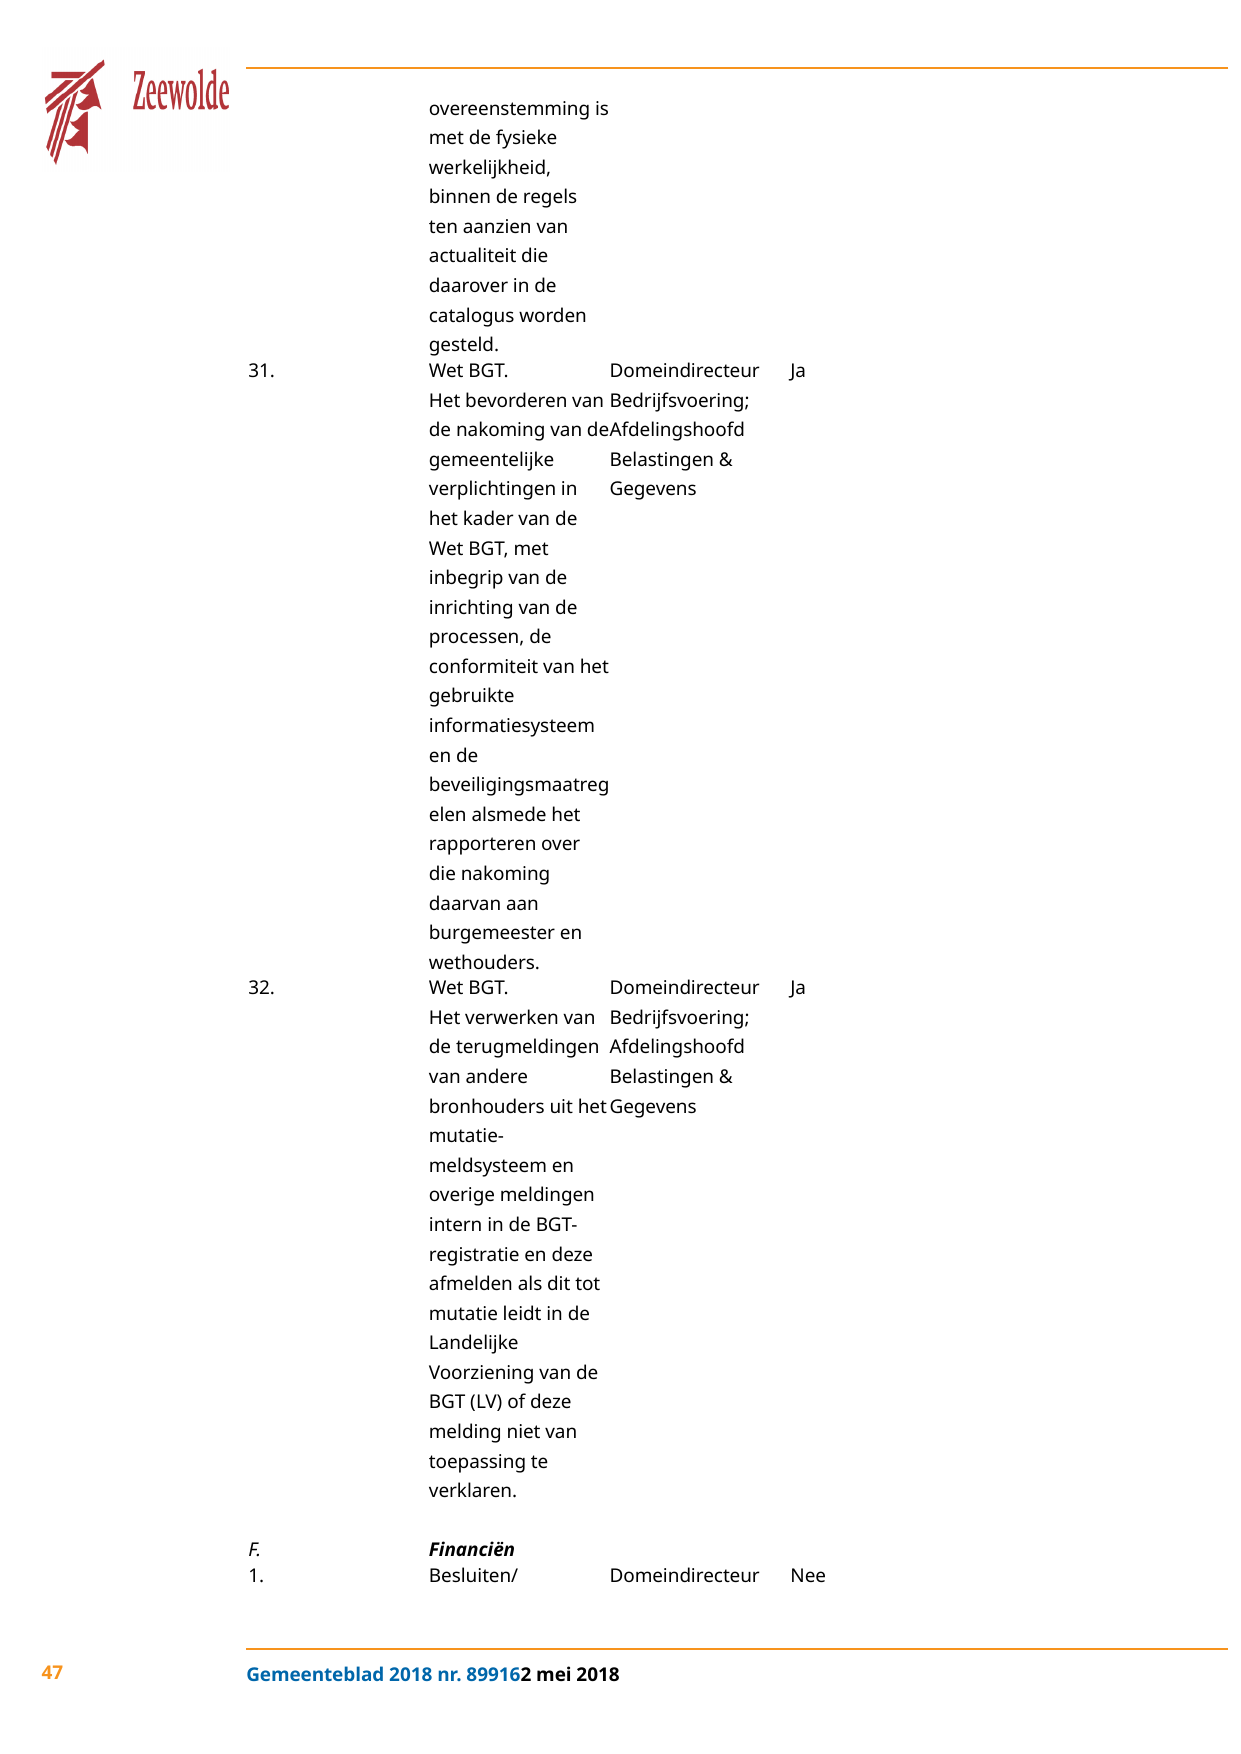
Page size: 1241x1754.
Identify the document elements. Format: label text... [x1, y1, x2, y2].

table_cell overeenstemming is met de fysieke werkelijkheid, binnen de regels ten aanzien van actualiteit die daarover in de catalogus worden gesteld. [429, 95, 609, 357]
table_cell Besluiten/ [429, 1562, 609, 1588]
table_cell [971, 1562, 1152, 1588]
table_cell Wet BGT. Het verwerken van de terugmeldingen van andere bronhouders uit het mutatie-meldsysteem en overige meldingen intern in de BGT-registratie en deze afmelden als dit tot mutatie leidt in de Landelijke Voorziening van de BGT (LV) of deze melding niet van toepassing te verklaren. [429, 975, 609, 1503]
table_cell Nee [790, 1562, 971, 1588]
table_cell [971, 95, 1152, 357]
table_header [790, 1536, 971, 1562]
table_cell 1. [248, 1562, 429, 1588]
table_cell Domeindirecteur [609, 1562, 790, 1588]
table_header [609, 1536, 790, 1562]
table_cell Ja [790, 357, 971, 974]
table_cell [971, 357, 1152, 974]
table_cell [790, 95, 971, 357]
table_cell [609, 95, 790, 357]
table_cell Domeindirecteur Bedrijfsvoering; Afdelingshoofd Belastingen & Gegevens [609, 357, 790, 974]
table_cell [248, 95, 429, 357]
table_cell Wet BGT. Het bevorderen van de nakoming van de gemeentelijke verplichtingen in het kader van de Wet BGT, met inbegrip van de inrichting van de processen, de conformiteit van het gebruikte informatiesysteem en de beveiligingsmaatregelen alsmede het rapporteren over die nakoming daarvan aan burgemeester en wethouders. [429, 357, 609, 974]
picture [41, 47, 231, 172]
table_header [971, 1536, 1152, 1562]
table_cell [971, 975, 1152, 1503]
table_header F. [248, 1536, 429, 1562]
table_cell Domeindirecteur Bedrijfsvoering; Afdelingshoofd Belastingen & Gegevens [609, 975, 790, 1503]
table_header Financiën [429, 1536, 609, 1562]
table_cell 31. [248, 357, 429, 974]
table_cell 32. [248, 975, 429, 1503]
table_cell Ja [790, 975, 971, 1503]
